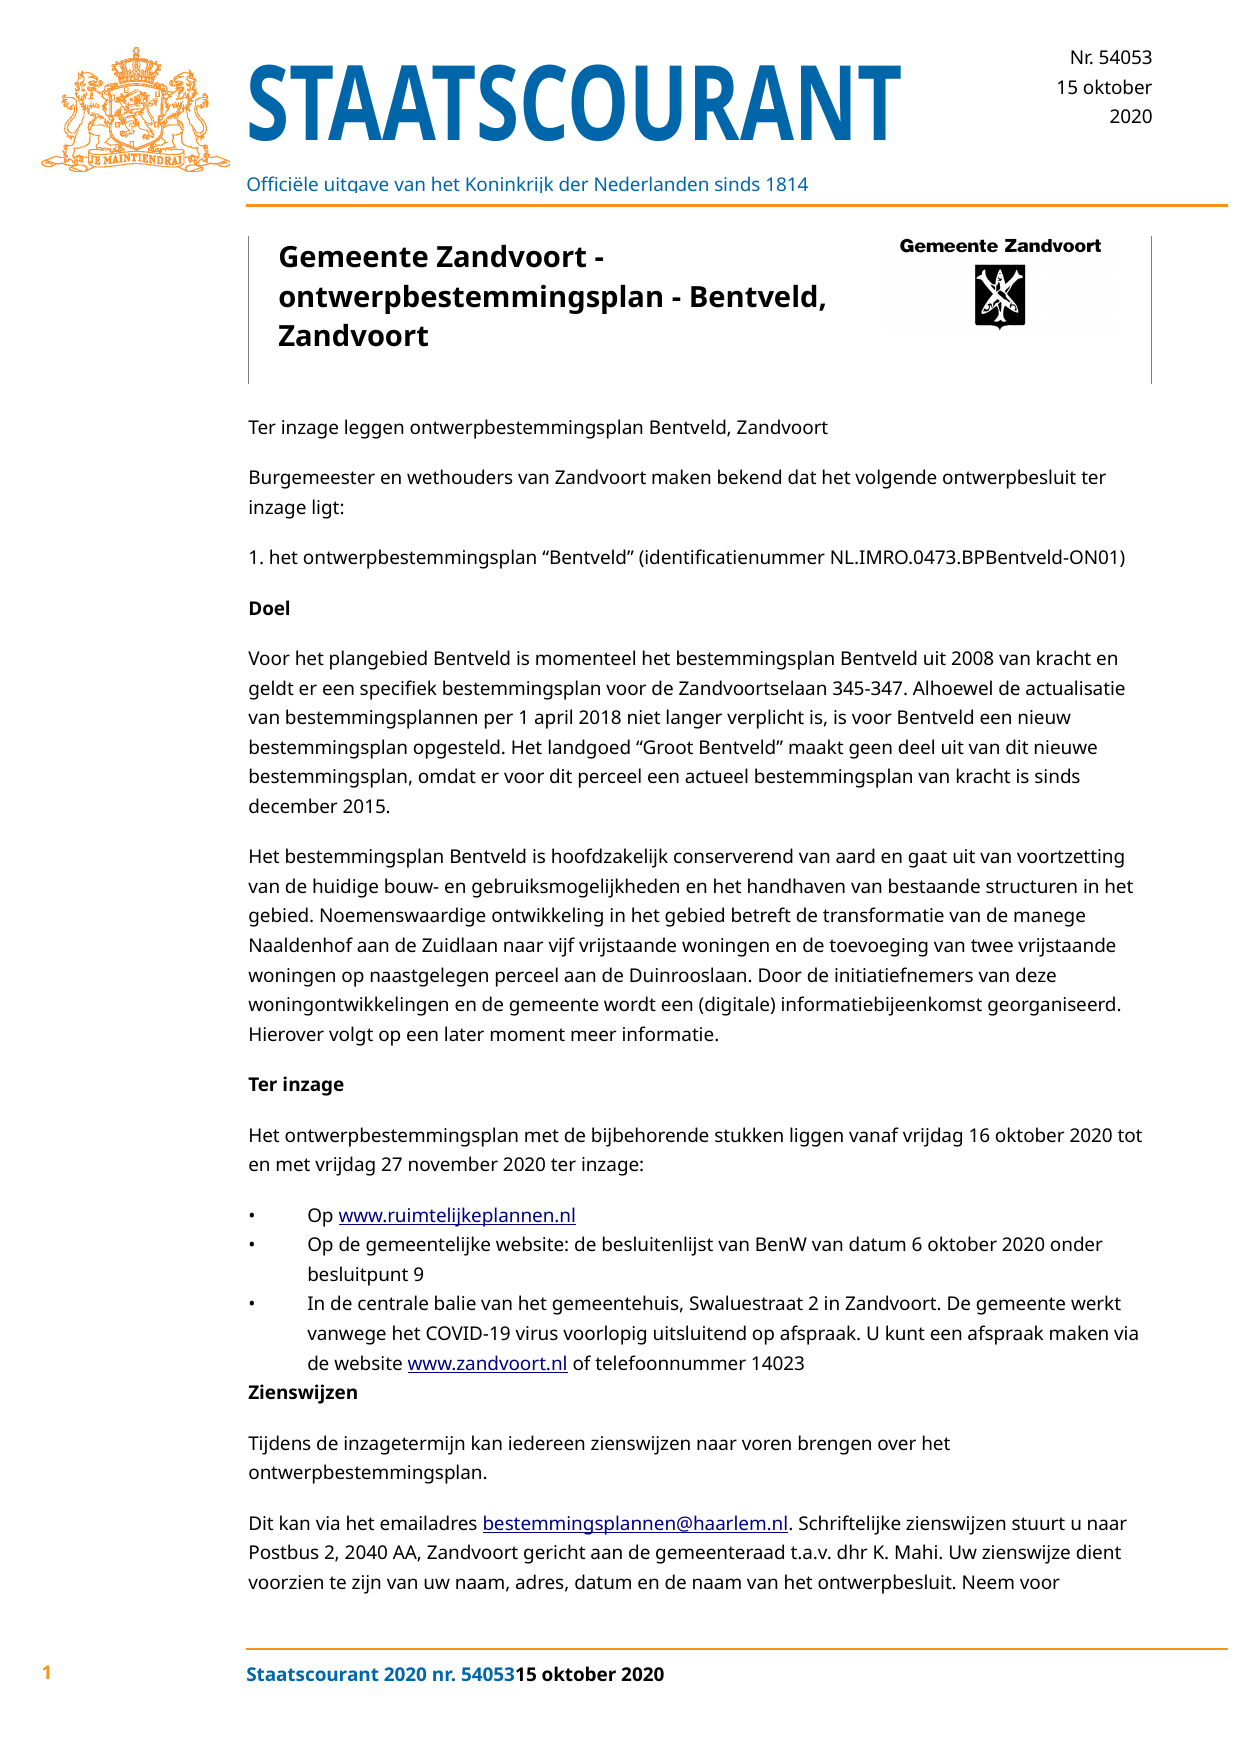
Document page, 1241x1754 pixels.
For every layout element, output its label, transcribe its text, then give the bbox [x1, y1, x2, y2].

text Ter inzage leggen ontwerpbestemmingsplan Bentveld, Zandvoort [248, 414, 1152, 440]
text 1. het ontwerpbestemmingsplan “Bentveld” (identificatienummer NL.IMRO.0473.BPBentveld-ON01) [248, 544, 1152, 570]
text Tijdens de inzagetermijn kan iedereen zienswijzen naar voren brengen over het ontwerpbestemmingsplan. [248, 1430, 1152, 1485]
text Dit kan via het emailadres bestemmingsplannen@haarlem.nl. Schriftelijke zienswijzen stuurt u naar Postbus 2, 2040 AA, Zandvoort gericht aan de gemeenteraad t.a.v. dhr K. Mahi. Uw zienswijze dient voorzien te zijn van uw naam, adres, datum en de naam van het ontwerpbesluit. Neem voor [248, 1510, 1152, 1595]
picture [41, 47, 231, 172]
text Doel [248, 595, 1152, 621]
table_header [850, 236, 1151, 384]
text Voor het plangebied Bentveld is momenteel het bestemmingsplan Bentveld uit 2008 van kracht en geldt er een specifiek bestemmingsplan voor de Zandvoortselaan 345-347. Alhoewel de actualisatie van bestemmingsplannen per 1 april 2018 niet langer verplicht is, is voor Bentveld een nieuw bestemmingsplan opgesteld. Het landgoed “Groot Bentveld” maakt geen deel uit van dit nieuwe bestemmingsplan, omdat er voor dit perceel een actueel bestemmingsplan van kracht is sinds december 2015. [248, 645, 1152, 819]
table_header Gemeente Zandvoort - ontwerpbestemmingsplan - Bentveld, Zandvoort [249, 236, 850, 384]
text Ter inzage [248, 1071, 1152, 1097]
text Het bestemmingsplan Bentveld is hoofdzakelijk conserverend van aard en gaat uit van voortzetting van de huidige bouw- en gebruiksmogelijkheden en het handhaven van bestaande structuren in het gebied. Noemenswaardige ontwikkeling in het gebied betreft de transformatie van de manege Naaldenhof aan de Zuidlaan naar vijf vrijstaande woningen en de toevoeging van twee vrijstaande woningen op naastgelegen perceel aan de Duinrooslaan. Door de initiatiefnemers van deze woningontwikkelingen en de gemeente wordt een (digitale) informatiebijeenkomst georganiseerd. Hierover volgt op een later moment meer informatie. [248, 843, 1152, 1047]
list In de centrale balie van het gemeentehuis, Swaluestraat 2 in Zandvoort. De gemeente werkt vanwege het COVID-19 virus voorlopig uitsluitend op afspraak. U kunt een afspraak maken via de website www.zandvoort.nl of telefoonnummer 14023 [248, 1291, 1152, 1376]
picture [882, 236, 1119, 331]
text Zienswijzen [248, 1379, 1152, 1405]
text Burgemeester en wethouders van Zandvoort maken bekend dat het volgende ontwerpbesluit ter inzage ligt: [248, 464, 1152, 520]
list Op de gemeentelijke website: de besluitenlijst van BenW van datum 6 oktober 2020 onder besluitpunt 9 [248, 1231, 1152, 1287]
text Het ontwerpbestemmingsplan met de bijbehorende stukken liggen vanaf vrijdag 16 oktober 2020 tot en met vrijdag 27 november 2020 ter inzage: [248, 1122, 1152, 1177]
list Op www.ruimtelijkeplannen.nl [248, 1202, 1152, 1228]
